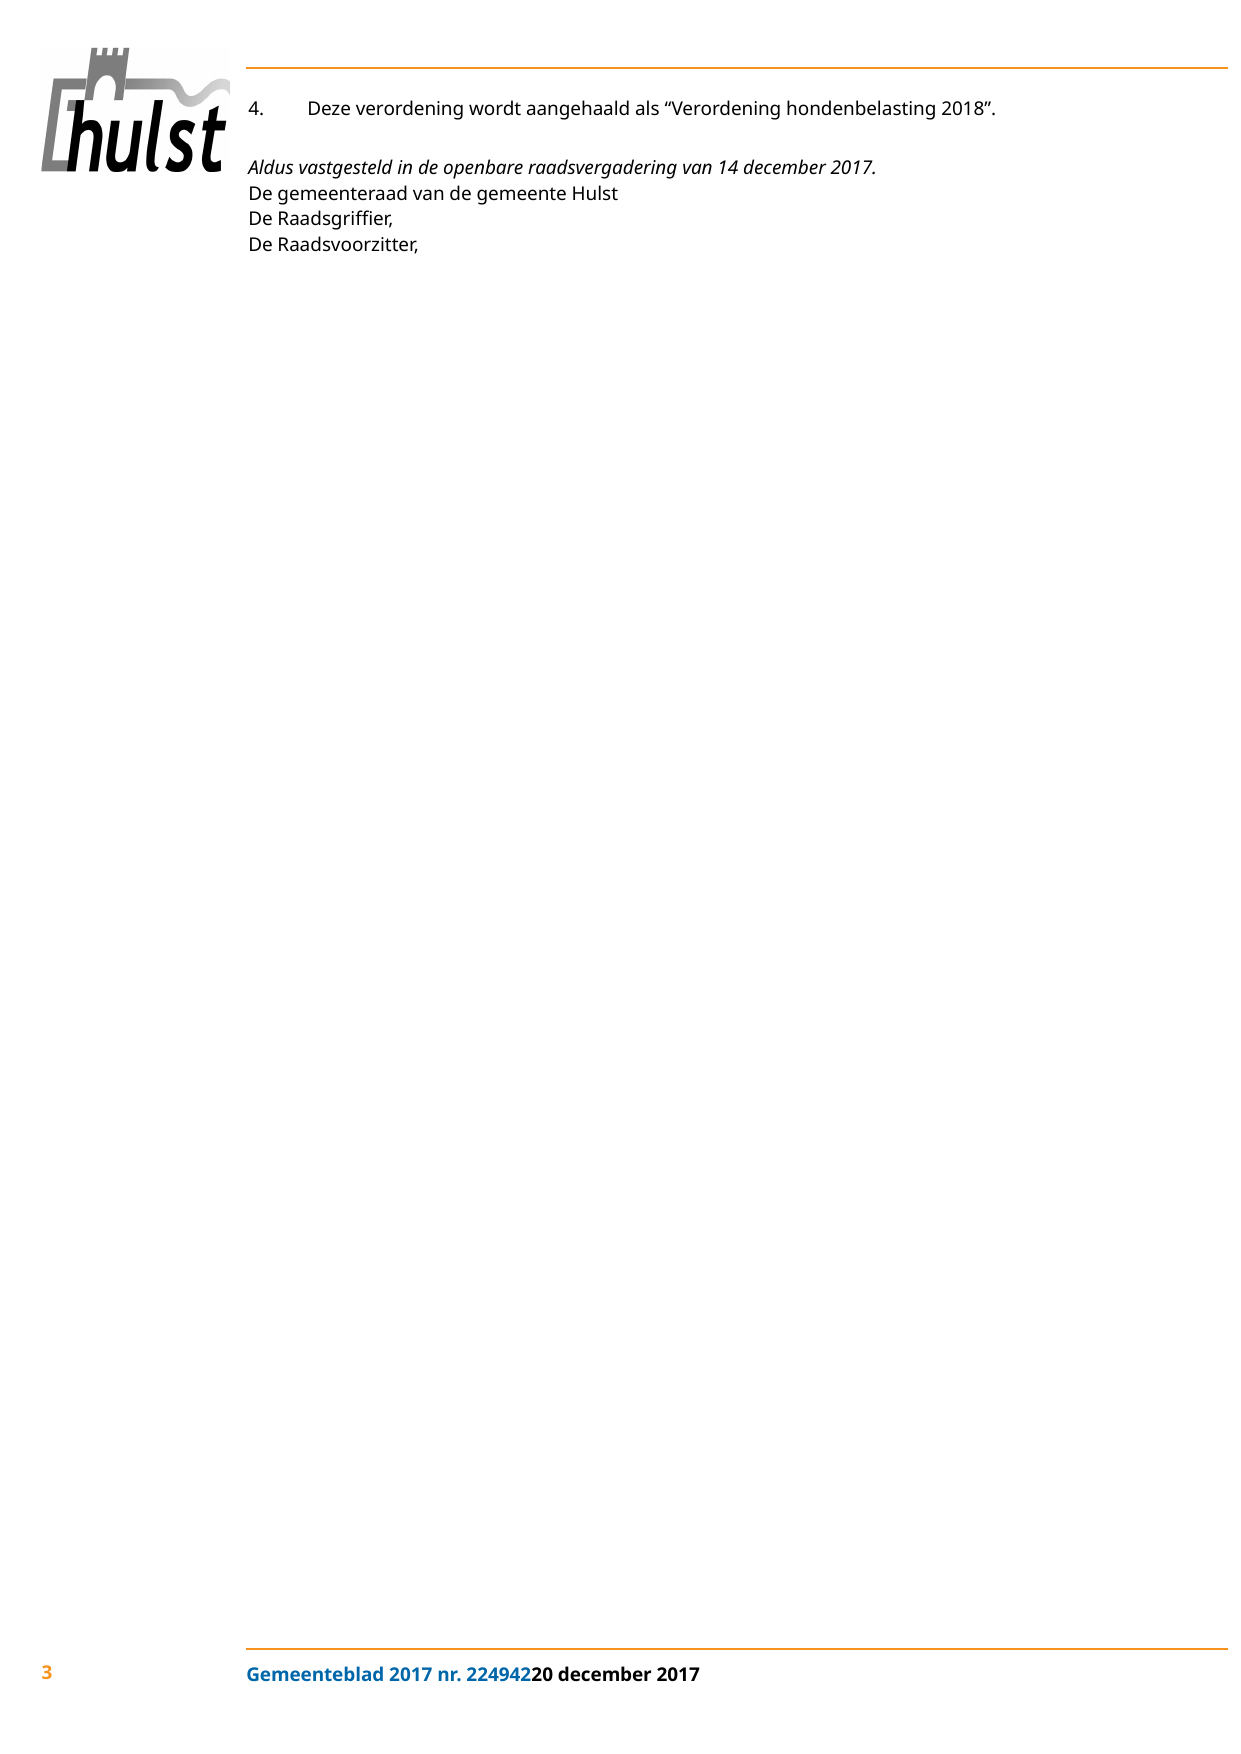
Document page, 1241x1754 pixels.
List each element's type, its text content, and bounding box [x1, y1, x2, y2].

list Deze verordening wordt aangehaald als “Verordening hondenbelasting 2018”. [248, 95, 1152, 121]
text De Raadsgriffier, [248, 205, 1152, 231]
text De Raadsvoorzitter, [248, 231, 1152, 257]
text Aldus vastgesteld in de openbare raadsvergadering van 14 december 2017. [248, 154, 1152, 180]
text De gemeenteraad van de gemeente Hulst [248, 180, 1152, 205]
picture [41, 47, 231, 172]
